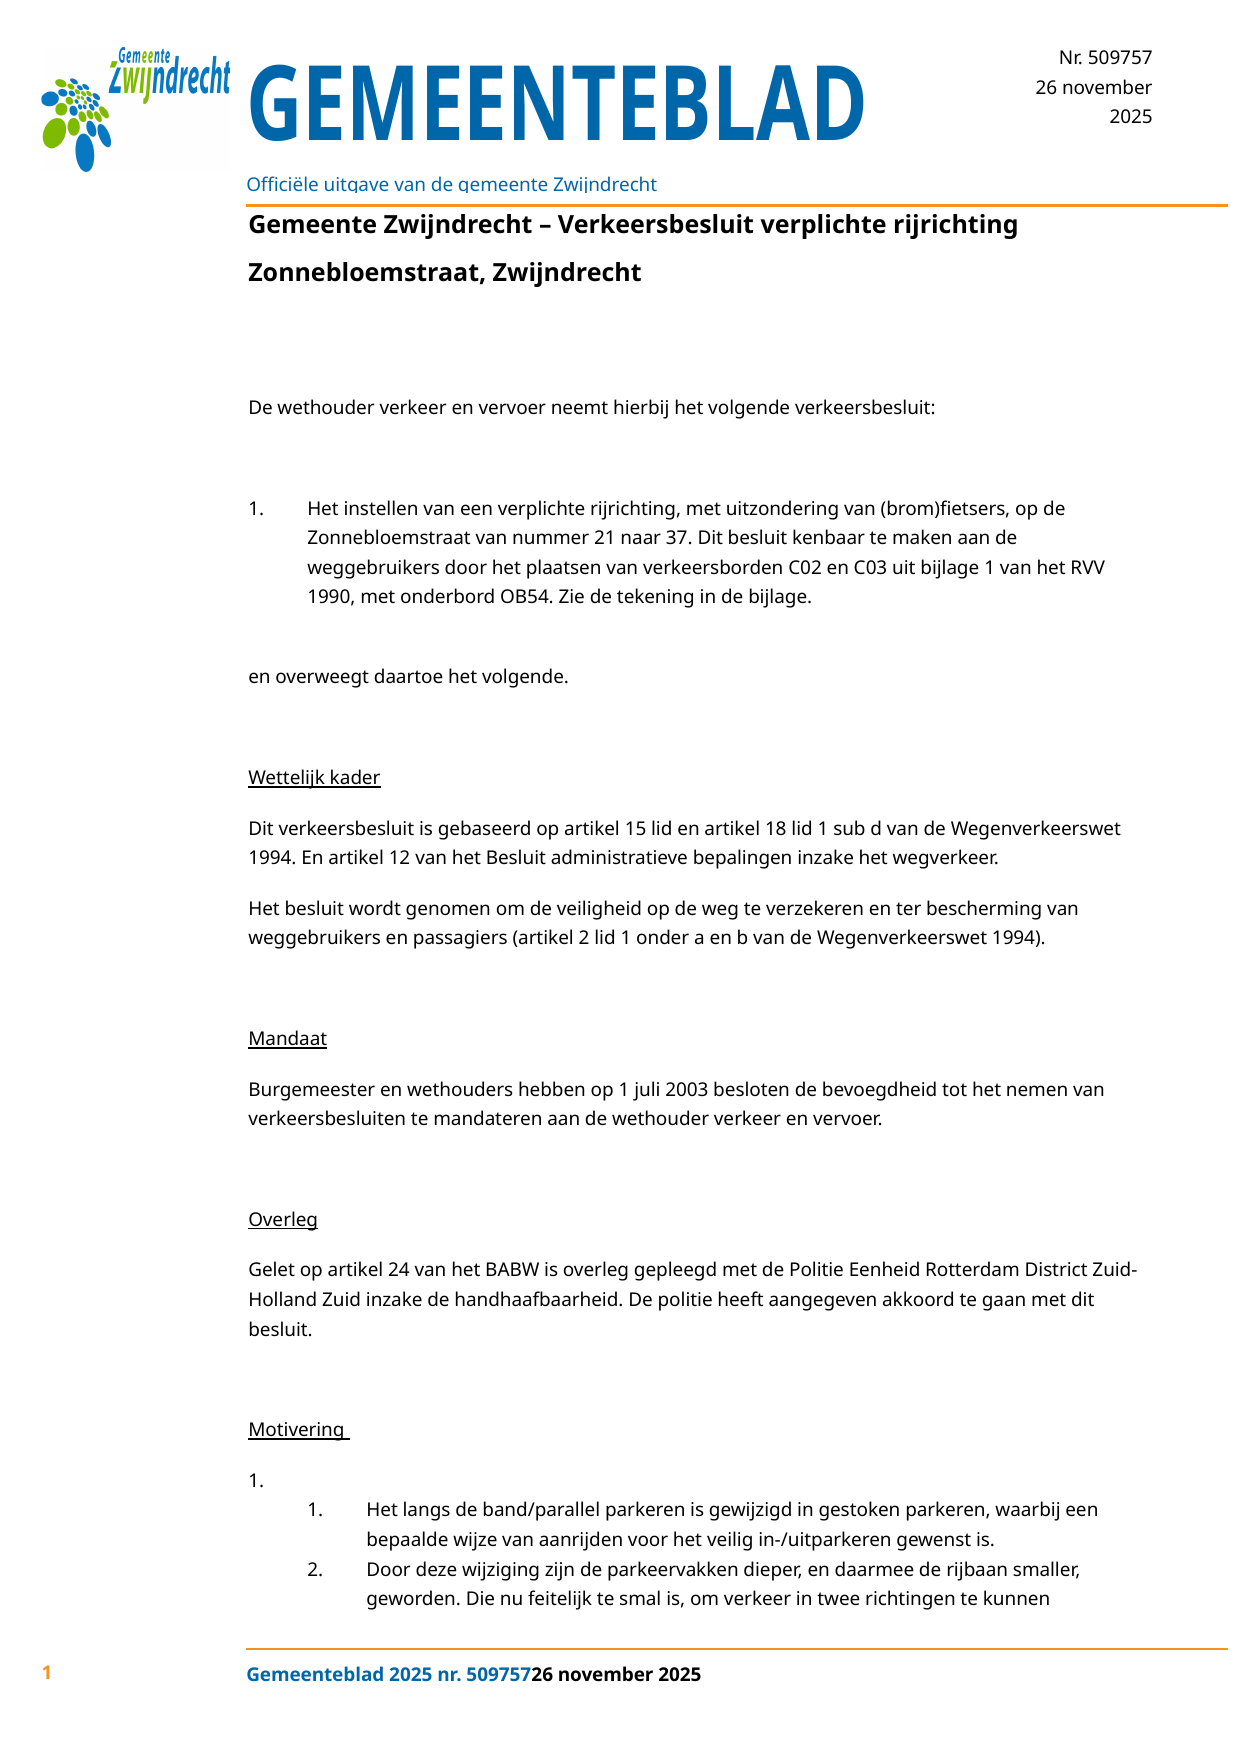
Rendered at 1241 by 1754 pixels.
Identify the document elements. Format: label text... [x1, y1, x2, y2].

text Motivering [248, 1417, 1152, 1442]
text Overleg [248, 1206, 1152, 1232]
list Door deze wijziging zijn de parkeervakken dieper, en daarmee de rijbaan smaller, geworden. Die nu feitelijk te smal is, om verkeer in twee richtingen te kunnen [307, 1556, 1152, 1611]
text Wettelijk kader [248, 764, 1152, 790]
text Burgemeester en wethouders hebben op 1 juli 2003 besloten de bevoegdheid tot het nemen van verkeersbesluiten te mandateren aan de wethouder verkeer en vervoer. [248, 1076, 1152, 1131]
list Het instellen van een verplichte rijrichting, met uitzondering van (brom)fietsers, op de Zonnebloemstraat van nummer 21 naar 37. Dit besluit kenbaar te maken aan de weggebruikers door het plaatsen van verkeersborden C02 en C03 uit bijlage 1 van het RVV 1990, met onderbord OB54. Zie de tekening in de bijlage. [248, 495, 1152, 609]
text Het besluit wordt genomen om de veiligheid op de weg te verzekeren en ter bescherming van weggebruikers en passagiers (artikel 2 lid 1 onder a en b van de Wegenverkeerswet 1994). [248, 895, 1152, 950]
text Gelet op artikel 24 van het BABW is overleg gepleegd met de Politie Eenheid Rotterdam District Zuid-Holland Zuid inzake de handhaafbaarheid. De politie heeft aangegeven akkoord te gaan met dit besluit. [248, 1257, 1152, 1341]
text Mandaat [248, 1025, 1152, 1051]
list Het langs de band/parallel parkeren is gewijzigd in gestoken parkeren, waarbij een bepaalde wijze van aanrijden voor het veilig in-/uitparkeren gewenst is. [307, 1497, 1152, 1552]
text Gemeente Zwijndrecht – Verkeersbesluit verplichte rijrichting Zonnebloemstraat, Zwijndrecht [248, 207, 1152, 288]
text De wethouder verkeer en vervoer neemt hierbij het volgende verkeersbesluit: [248, 394, 1152, 420]
text Dit verkeersbesluit is gebaseerd op artikel 15 lid en artikel 18 lid 1 sub d van de Wegenverkeerswet 1994. En artikel 12 van het Besluit administratieve bepalingen inzake het wegverkeer. [248, 815, 1152, 870]
picture [41, 47, 231, 172]
text en overweegt daartoe het volgende. [248, 664, 1152, 689]
